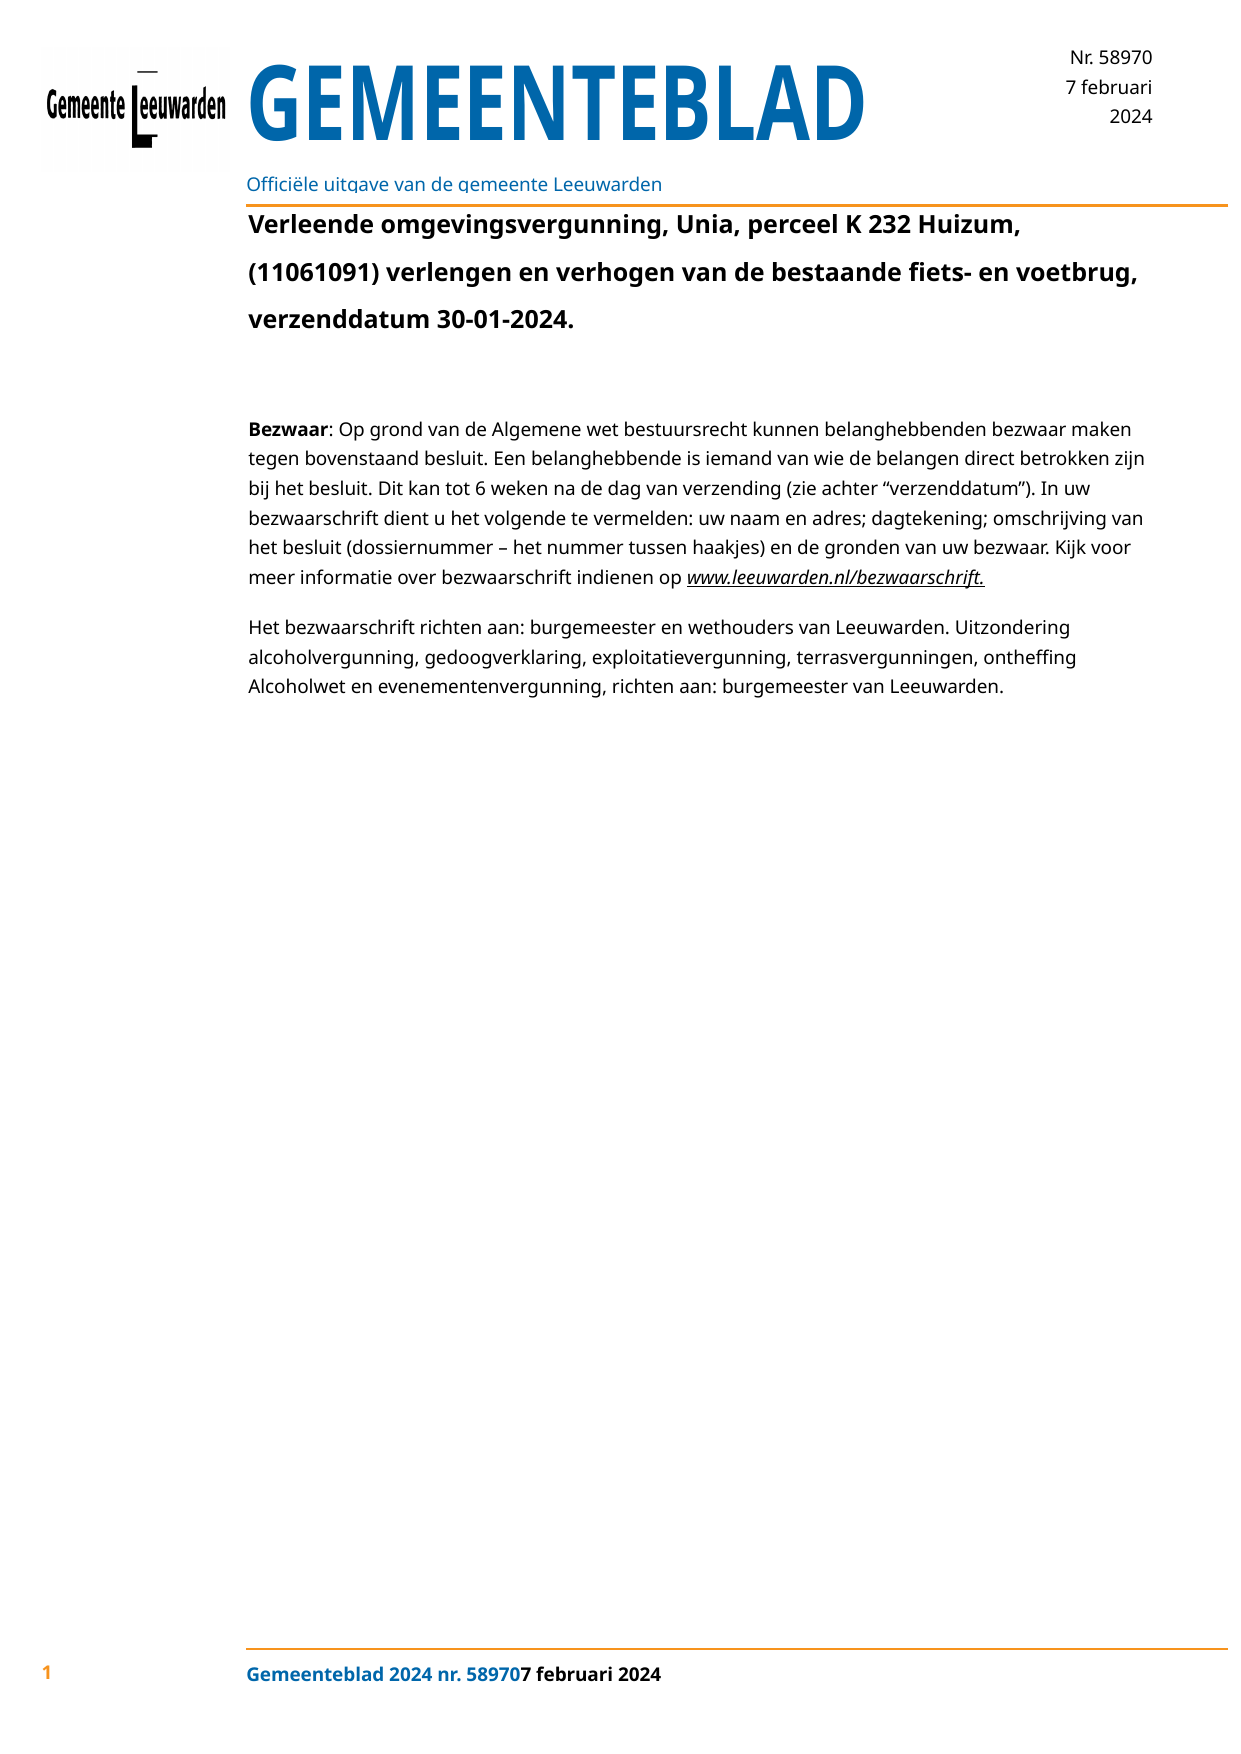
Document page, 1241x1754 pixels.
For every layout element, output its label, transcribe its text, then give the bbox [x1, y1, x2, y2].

picture [41, 47, 231, 172]
text Bezwaar: Op grond van de Algemene wet bestuursrecht kunnen belanghebbenden bezwaar maken tegen bovenstaand besluit. Een belanghebbende is iemand van wie de belangen direct betrokken zijn bij het besluit. Dit kan tot 6 weken na de dag van verzending (zie achter “verzenddatum”). In uw bezwaarschrift dient u het volgende te vermelden: uw naam en adres; dagtekening; omschrijving van het besluit (dossiernummer – het nummer tussen haakjes) en de gronden van uw bezwaar. Kijk voor meer informatie over bezwaarschrift indienen op www.leeuwarden.nl/bezwaarschrift. [248, 416, 1152, 589]
text Verleende omgevingsvergunning, Unia, perceel K 232 Huizum, (11061091) verlengen en verhogen van de bestaande fiets- en voetbrug, verzenddatum 30-01-2024. [248, 207, 1152, 336]
text Het bezwaarschrift richten aan: burgemeester en wethouders van Leeuwarden. Uitzondering alcoholvergunning, gedoogverklaring, exploitatievergunning, terrasvergunningen, ontheffing Alcoholwet en evenementenvergunning, richten aan: burgemeester van Leeuwarden. [248, 614, 1152, 699]
